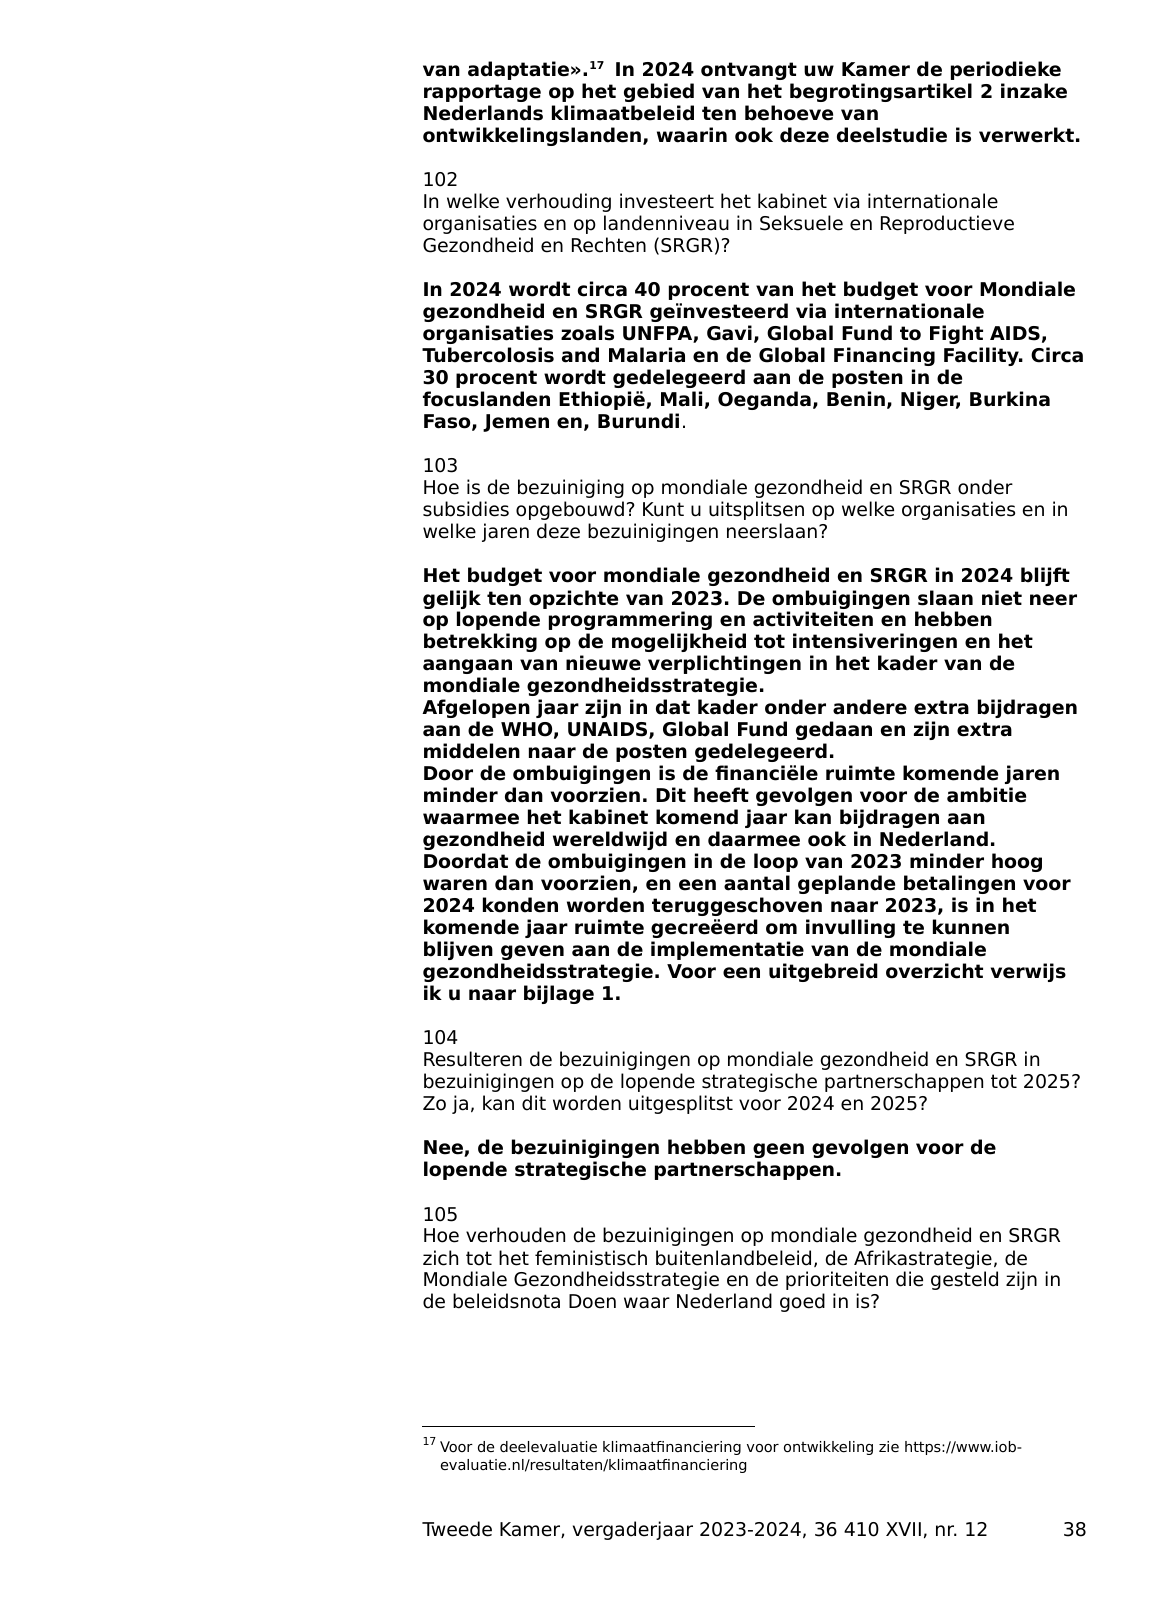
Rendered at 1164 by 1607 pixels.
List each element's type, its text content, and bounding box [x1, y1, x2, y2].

text 103 [422, 455, 1087, 477]
text 102 [422, 169, 1087, 191]
text Voor de deelevaluatie klimaatfinanciering voor ontwikkeling zie https://www.iob-evaluatie.nl/resultaten/klimaatfinanciering [422, 1435, 1087, 1474]
text Hoe is de bezuiniging op mondiale gezondheid en SRGR onder subsidies opgebouwd? Kunt u uitsplitsen op welke organisaties en in welke jaren deze bezuinigingen neerslaan? [422, 477, 1087, 543]
text Afgelopen jaar zijn in dat kader onder andere extra bijdragen aan de WHO, UNAIDS, Global Fund gedaan en zijn extra middelen naar de posten gedelegeerd. [422, 697, 1087, 763]
text 104 [422, 1027, 1087, 1049]
text Het budget voor mondiale gezondheid en SRGR in 2024 blijft gelijk ten opzichte van 2023. De ombuigingen slaan niet neer op lopende programmering en activiteiten en hebben betrekking op de mogelijkheid tot intensiveringen en het aangaan van nieuwe verplichtingen in het kader van de mondiale gezondheidsstrategie. [422, 565, 1087, 697]
text 105 [422, 1203, 1087, 1225]
text Nee, de bezuinigingen hebben geen gevolgen voor de lopende strategische partnerschappen. [422, 1137, 1087, 1181]
text Door de ombuigingen is de financiële ruimte komende jaren minder dan voorzien. Dit heeft gevolgen voor de ambitie waarmee het kabinet komend jaar kan bijdragen aan gezondheid wereldwijd en daarmee ook in Nederland. [422, 763, 1087, 851]
text In welke verhouding investeert het kabinet via internationale organisaties en op landenniveau in Seksuele en Reproductieve Gezondheid en Rechten (SRGR)? [422, 191, 1087, 257]
text van adaptatie». In 2024 ontvangt uw Kamer de periodieke rapportage op het gebied van het begrotingsartikel 2 inzake Nederlands klimaatbeleid ten behoeve van ontwikkelingslanden, waarin ook deze deelstudie is verwerkt. [422, 59, 1087, 147]
text Hoe verhouden de bezuinigingen op mondiale gezondheid en SRGR zich tot het feministisch buitenlandbeleid, de Afrikastrategie, de Mondiale Gezondheidsstrategie en de prioriteiten die gesteld zijn in de beleidsnota Doen waar Nederland goed in is? [422, 1225, 1087, 1313]
text In 2024 wordt circa 40 procent van het budget voor Mondiale gezondheid en SRGR geïnvesteerd via internationale organisaties zoals UNFPA, Gavi, Global Fund to Fight AIDS, Tubercolosis and Malaria en de Global Financing Facility. Circa 30 procent wordt gedelegeerd aan de posten in de focuslanden Ethiopië, Mali, Oeganda, Benin, Niger, Burkina Faso, Jemen en, Burundi. [422, 279, 1087, 433]
text Doordat de ombuigingen in de loop van 2023 minder hoog waren dan voorzien, en een aantal geplande betalingen voor 2024 konden worden teruggeschoven naar 2023, is in het komende jaar ruimte gecreëerd om invulling te kunnen blijven geven aan de implementatie van de mondiale gezondheidsstrategie. Voor een uitgebreid overzicht verwijs ik u naar bijlage 1. [422, 851, 1087, 1005]
text Resulteren de bezuinigingen op mondiale gezondheid en SRGR in bezuinigingen op de lopende strategische partnerschappen tot 2025? Zo ja, kan dit worden uitgesplitst voor 2024 en 2025? [422, 1049, 1087, 1115]
